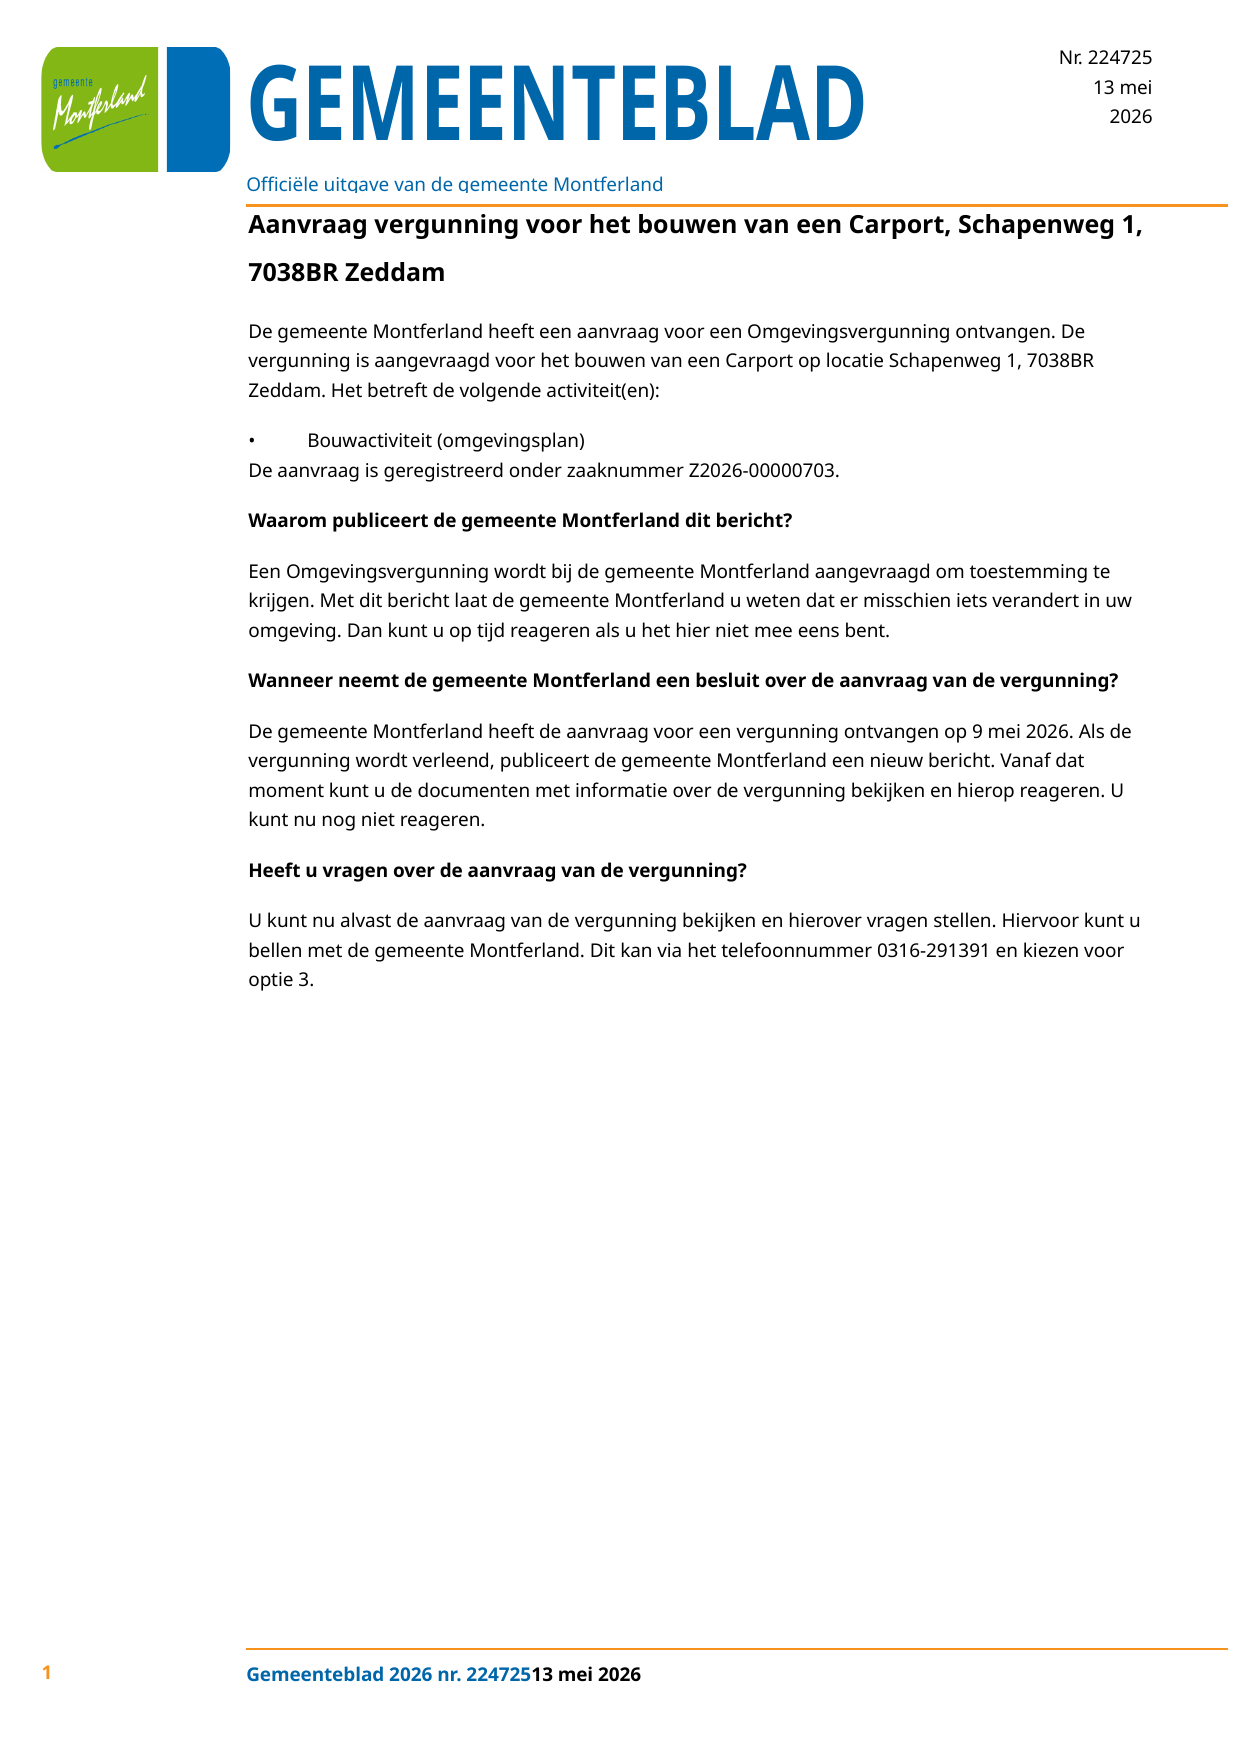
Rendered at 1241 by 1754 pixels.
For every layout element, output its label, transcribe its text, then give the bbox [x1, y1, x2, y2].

text Aanvraag vergunning voor het bouwen van een Carport, Schapenweg 1, 7038BR Zeddam [248, 207, 1152, 288]
list Bouwactiviteit (omgevingsplan) [248, 427, 1152, 453]
text Heeft u vragen over de aanvraag van de vergunning? [248, 857, 1152, 883]
text De gemeente Montferland heeft een aanvraag voor een Omgevingsvergunning ontvangen. De vergunning is aangevraagd voor het bouwen van een Carport op locatie Schapenweg 1, 7038BR Zeddam. Het betreft de volgende activiteit(en): [248, 318, 1152, 403]
text De aanvraag is geregistreerd onder zaaknummer Z2026-00000703. [248, 457, 1152, 483]
text U kunt nu alvast de aanvraag van de vergunning bekijken en hierover vragen stellen. Hiervoor kunt u bellen met de gemeente Montferland. Dit kan via het telefoonnummer 0316-291391 en kiezen voor optie 3. [248, 907, 1152, 992]
picture [41, 47, 231, 172]
text De gemeente Montferland heeft de aanvraag voor een vergunning ontvangen op 9 mei 2026. Als de vergunning wordt verleend, publiceert de gemeente Montferland een nieuw bericht. Vanaf dat moment kunt u de documenten met informatie over de vergunning bekijken en hierop reageren. U kunt nu nog niet reageren. [248, 718, 1152, 832]
text Een Omgevingsvergunning wordt bij de gemeente Montferland aangevraagd om toestemming te krijgen. Met dit bericht laat de gemeente Montferland u weten dat er misschien iets verandert in uw omgeving. Dan kunt u op tijd reageren als u het hier niet mee eens bent. [248, 558, 1152, 643]
text Waarom publiceert de gemeente Montferland dit bericht? [248, 507, 1152, 533]
text Wanneer neemt de gemeente Montferland een besluit over de aanvraag van de vergunning? [248, 667, 1152, 693]
